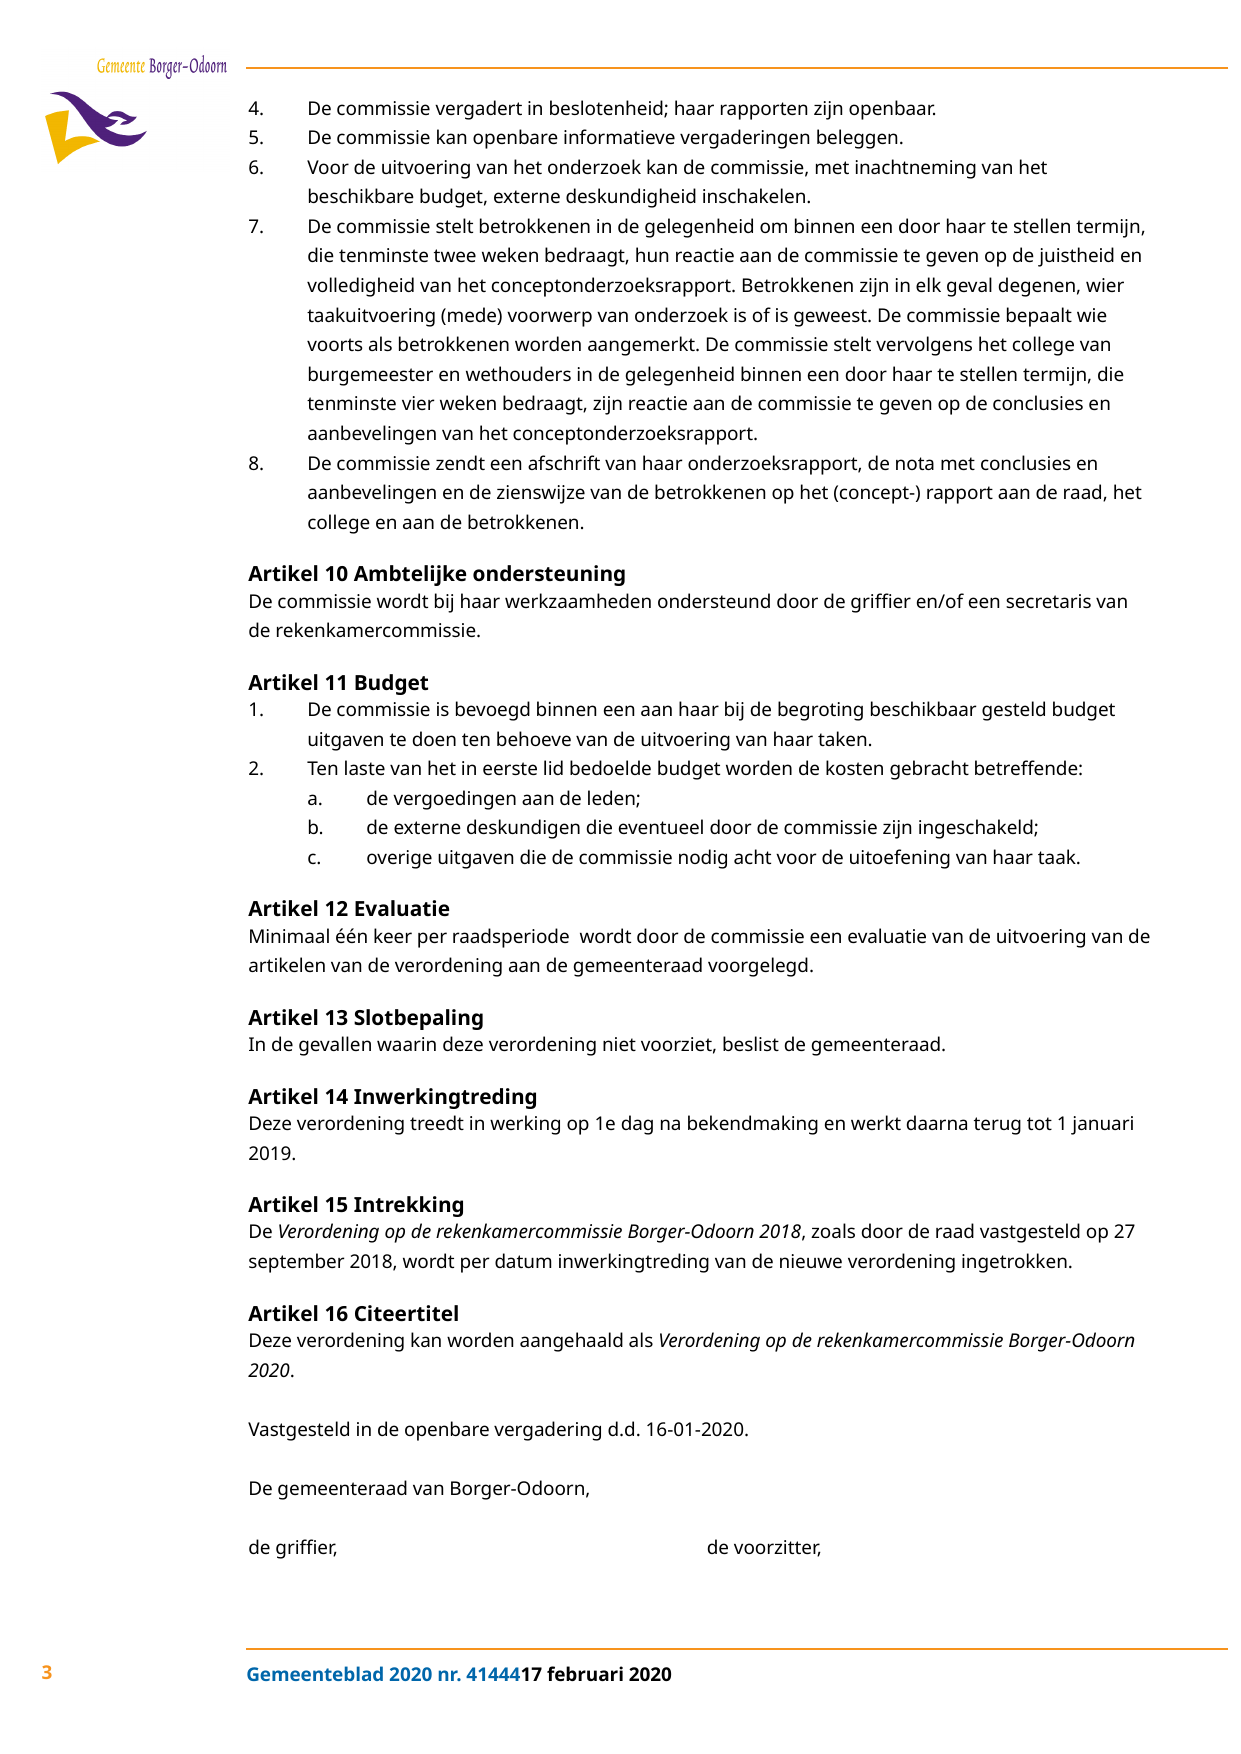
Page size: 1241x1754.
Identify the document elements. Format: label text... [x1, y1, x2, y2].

list de externe deskundigen die eventueel door de commissie zijn ingeschakeld; [307, 814, 1152, 840]
list De commissie stelt betrokkenen in de gelegenheid om binnen een door haar te stellen termijn, die tenminste twee weken bedraagt, hun reactie aan de commissie te geven op de juistheid en volledigheid van het conceptonderzoeksrapport. Betrokkenen zijn in elk geval degenen, wier taakuitvoering (mede) voorwerp van onderzoek is of is geweest. De commissie bepaalt wie voorts als betrokkenen worden aangemerkt. De commissie stelt vervolgens het college van burgemeester en wethouders in de gelegenheid binnen een door haar te stellen termijn, die tenminste vier weken bedraagt, zijn reactie aan de commissie te geven op de conclusies en aanbevelingen van het conceptonderzoeksrapport. [248, 213, 1152, 446]
text Artikel 16 Citeertitel [248, 1299, 1152, 1327]
list De commissie is bevoegd binnen een aan haar bij de begroting beschikbaar gesteld budget uitgaven te doen ten behoeve van de uitvoering van haar taken. [248, 696, 1152, 752]
list De commissie kan openbare informatieve vergaderingen beleggen. [248, 124, 1152, 150]
text In de gevallen waarin deze verordening niet voorziet, beslist de gemeenteraad. [248, 1031, 1152, 1057]
picture [41, 47, 231, 172]
list De commissie vergadert in beslotenheid; haar rapporten zijn openbaar. [248, 95, 1152, 121]
text De commissie wordt bij haar werkzaamheden ondersteund door de griffier en/of een secretaris van de rekenkamercommissie. [248, 588, 1152, 643]
text De Verordening op de rekenkamercommissie Borger-Odoorn 2018, zoals door de raad vastgesteld op 27 september 2018, wordt per datum inwerkingtreding van de nieuwe verordening ingetrokken. [248, 1219, 1152, 1274]
text Artikel 12 Evaluatie [248, 894, 1152, 923]
list overige uitgaven die de commissie nodig acht voor de uitoefening van haar taak. [307, 844, 1152, 870]
list de vergoedingen aan de leden; [307, 785, 1152, 811]
text Artikel 14 Inwerkingtreding [248, 1082, 1152, 1110]
text Deze verordening kan worden aangehaald als Verordening op de rekenkamercommissie Borger-Odoorn 2020. [248, 1327, 1152, 1382]
text Artikel 13 Slotbepaling [248, 1003, 1152, 1031]
text Artikel 11 Budget [248, 668, 1152, 696]
table_header de griffier, [248, 1534, 707, 1560]
table_header de voorzitter, [707, 1534, 1152, 1560]
text Artikel 15 Intrekking [248, 1190, 1152, 1219]
text Deze verordening treedt in werking op 1e dag na bekendmaking en werkt daarna terug tot 1 januari 2019. [248, 1110, 1152, 1166]
text Minimaal één keer per raadsperiode wordt door de commissie een evaluatie van de uitvoering van de artikelen van de verordening aan de gemeenteraad voorgelegd. [248, 923, 1152, 978]
text De gemeenteraad van Borger-Odoorn, [248, 1475, 1152, 1501]
text Artikel 10 Ambtelijke ondersteuning [248, 559, 1152, 588]
table_cell [248, 1560, 707, 1586]
list Ten laste van het in eerste lid bedoelde budget worden de kosten gebracht betreffende: [248, 755, 1152, 781]
table_cell [707, 1560, 1152, 1586]
list Voor de uitvoering van het onderzoek kan de commissie, met inachtneming van het beschikbare budget, externe deskundigheid inschakelen. [248, 154, 1152, 209]
text Vastgesteld in de openbare vergadering d.d. 16-01-2020. [248, 1416, 1152, 1442]
list De commissie zendt een afschrift van haar onderzoeksrapport, de nota met conclusies en aanbevelingen en de zienswijze van de betrokkenen op het (concept-) rapport aan de raad, het college en aan de betrokkenen. [248, 450, 1152, 535]
table_cell [248, 1586, 707, 1612]
table_cell [707, 1586, 1152, 1612]
